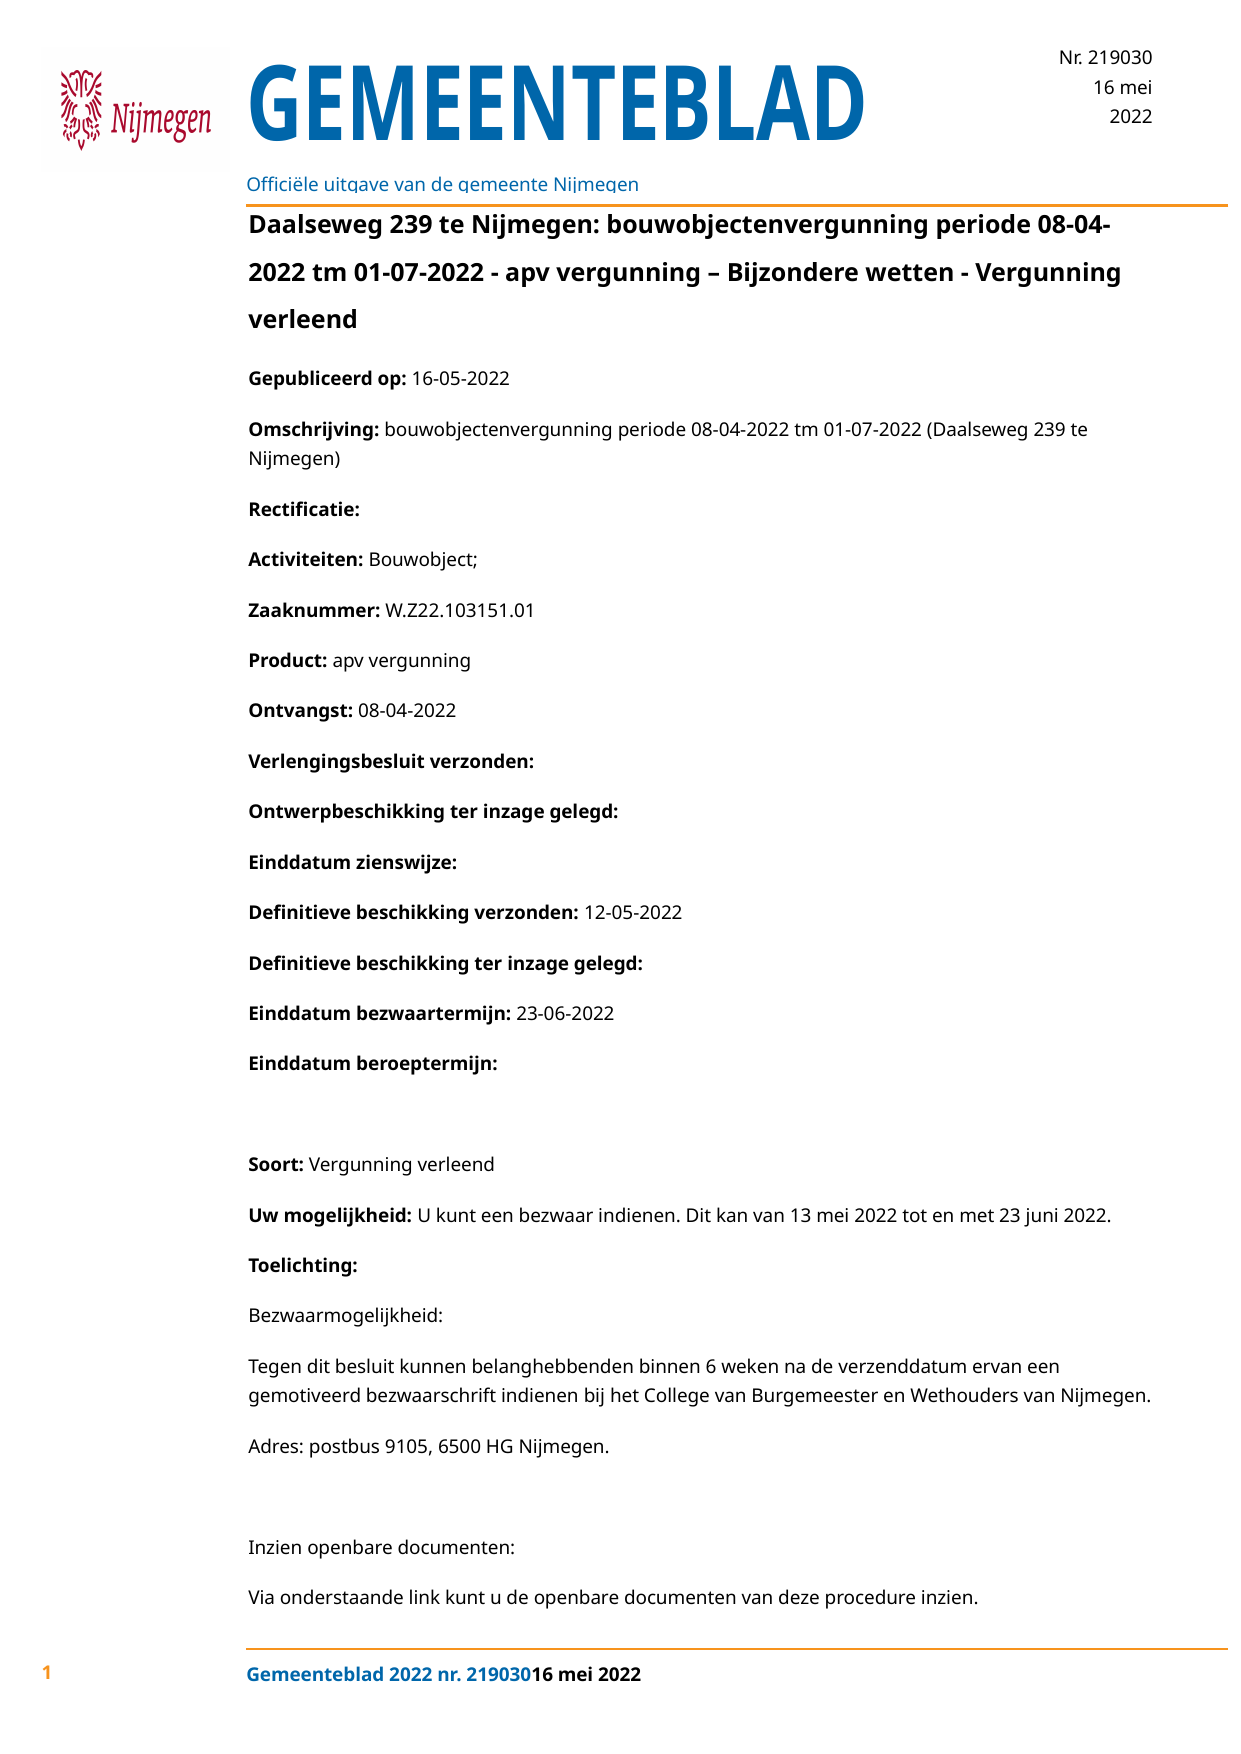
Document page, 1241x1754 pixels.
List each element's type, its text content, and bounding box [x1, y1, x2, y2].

text Gepubliceerd op: 16-05-2022 [248, 366, 1152, 391]
text Daalseweg 239 te Nijmegen: bouwobjectenvergunning periode 08-04-2022 tm 01-07-2022 - apv vergunning – Bijzondere wetten - Vergunning verleend [248, 207, 1152, 336]
text Verlengingsbesluit verzonden: [248, 748, 1152, 774]
text Rectificatie: [248, 496, 1152, 522]
text Ontwerpbeschikking ter inzage gelegd: [248, 798, 1152, 824]
text Adres: postbus 9105, 6500 HG Nijmegen. [248, 1433, 1152, 1459]
picture [41, 47, 231, 172]
text Einddatum beroeptermijn: [248, 1051, 1152, 1076]
text Toelichting: [248, 1252, 1152, 1278]
text Product: apv vergunning [248, 647, 1152, 673]
text Bezwaarmogelijkheid: [248, 1303, 1152, 1328]
text Uw mogelijkheid: U kunt een bezwaar indienen. Dit kan van 13 mei 2022 tot en met 23 juni 2022. [248, 1202, 1152, 1227]
text Ontvangst: 08-04-2022 [248, 698, 1152, 723]
text Via onderstaande link kunt u de openbare documenten van deze procedure inzien. [248, 1584, 1152, 1610]
text Einddatum bezwaartermijn: 23-06-2022 [248, 1000, 1152, 1026]
text Activiteiten: Bouwobject; [248, 546, 1152, 572]
text Zaaknummer: W.Z22.103151.01 [248, 597, 1152, 622]
text Definitieve beschikking verzonden: 12-05-2022 [248, 899, 1152, 925]
text Soort: Vergunning verleend [248, 1151, 1152, 1177]
text Einddatum zienswijze: [248, 849, 1152, 874]
text Inzien openbare documenten: [248, 1534, 1152, 1559]
text Tegen dit besluit kunnen belanghebbenden binnen 6 weken na de verzenddatum ervan een gemotiveerd bezwaarschrift indienen bij het College van Burgemeester en Wethouders van Nijmegen. [248, 1353, 1152, 1408]
text Omschrijving: bouwobjectenvergunning periode 08-04-2022 tm 01-07-2022 (Daalseweg 239 te Nijmegen) [248, 416, 1152, 471]
text Definitieve beschikking ter inzage gelegd: [248, 950, 1152, 975]
